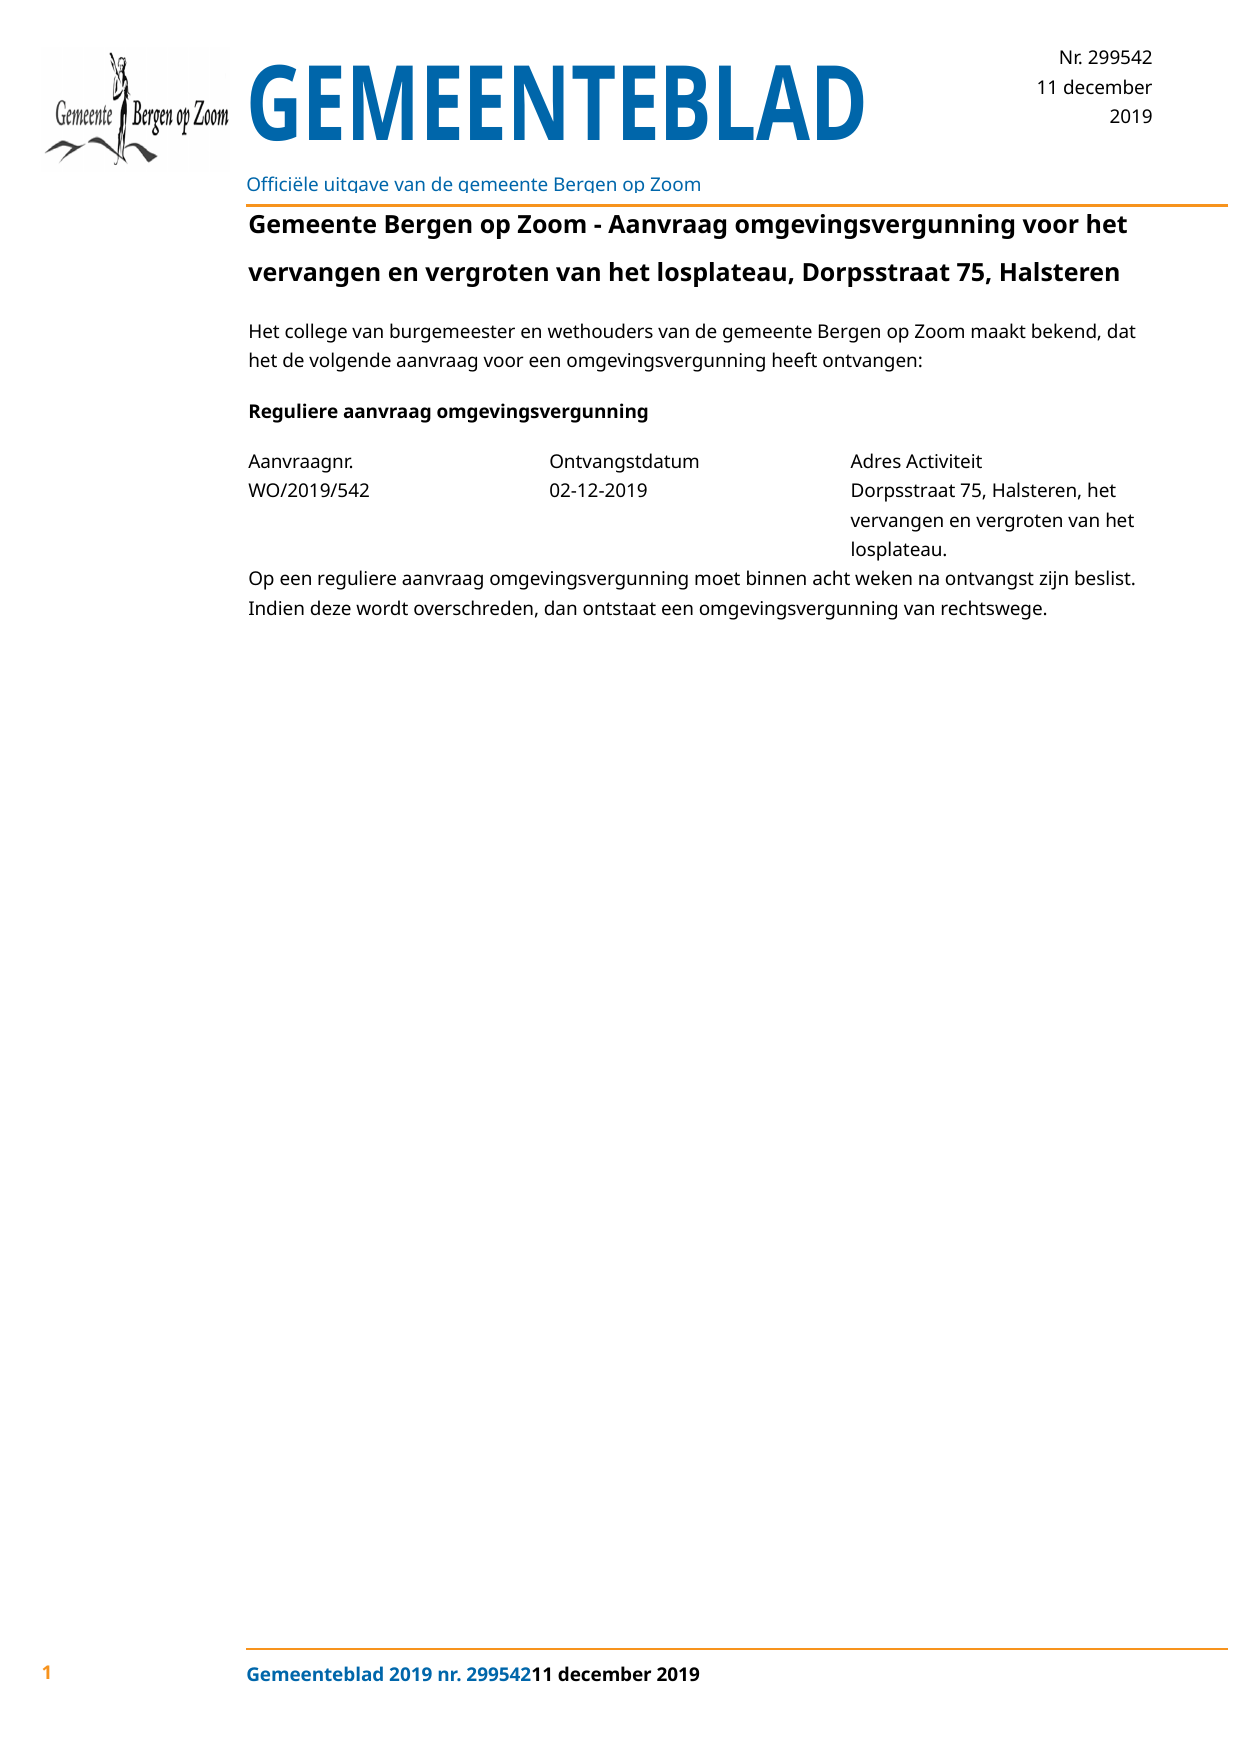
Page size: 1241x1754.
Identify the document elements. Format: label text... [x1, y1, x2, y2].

text Op een reguliere aanvraag omgevingsvergunning moet binnen acht weken na ontvangst zijn beslist. Indien deze wordt overschreden, dan ontstaat een omgevingsvergunning van rechtswege. [248, 566, 1152, 621]
table_header Adres Activiteit [850, 449, 1152, 474]
table_header WO/2019/542 [248, 478, 549, 562]
table_header Ontvangstdatum [549, 449, 850, 474]
text Reguliere aanvraag omgevingsvergunning [248, 398, 1152, 424]
text Het college van burgemeester en wethouders van de gemeente Bergen op Zoom maakt bekend, dat het de volgende aanvraag voor een omgevingsvergunning heeft ontvangen: [248, 318, 1152, 373]
table_header 02-12-2019 [549, 478, 850, 562]
picture [41, 47, 231, 172]
table_header Dorpsstraat 75, Halsteren, het vervangen en vergroten van het losplateau. [850, 478, 1152, 562]
text Gemeente Bergen op Zoom - Aanvraag omgevingsvergunning voor het vervangen en vergroten van het losplateau, Dorpsstraat 75, Halsteren [248, 207, 1152, 288]
table_header Aanvraagnr. [248, 449, 549, 474]
